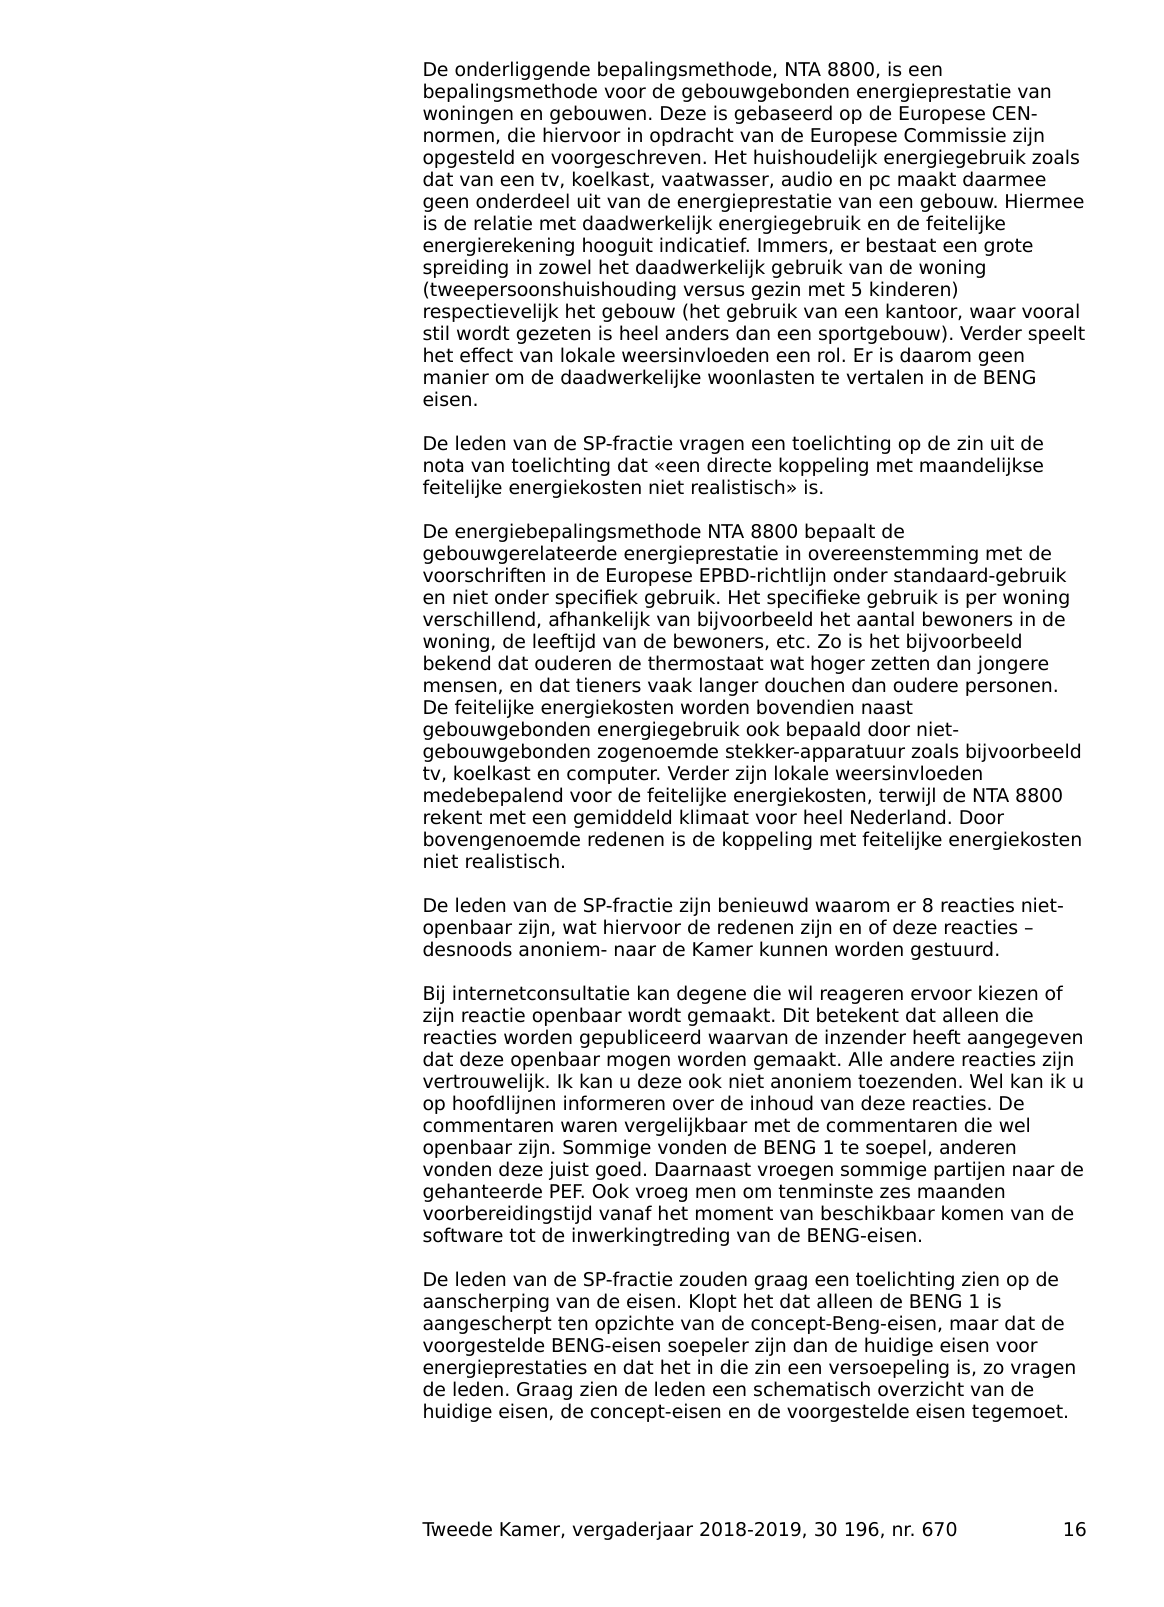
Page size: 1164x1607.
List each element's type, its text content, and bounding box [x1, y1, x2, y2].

text De leden van de SP-fractie vragen een toelichting op de zin uit de nota van toelichting dat «een directe koppeling met maandelijkse feitelijke energiekosten niet realistisch» is. [422, 433, 1087, 499]
text De energiebepalingsmethode NTA 8800 bepaalt de gebouwgerelateerde energieprestatie in overeenstemming met de voorschriften in de Europese EPBD-richtlijn onder standaard-gebruik en niet onder specifiek gebruik. Het specifieke gebruik is per woning verschillend, afhankelijk van bijvoorbeeld het aantal bewoners in de woning, de leeftijd van de bewoners, etc. Zo is het bijvoorbeeld bekend dat ouderen de thermostaat wat hoger zetten dan jongere mensen, en dat tieners vaak langer douchen dan oudere personen. De feitelijke energiekosten worden bovendien naast gebouwgebonden energiegebruik ook bepaald door niet-gebouwgebonden zogenoemde stekker-apparatuur zoals bijvoorbeeld tv, koelkast en computer. Verder zijn lokale weersinvloeden medebepalend voor de feitelijke energiekosten, terwijl de NTA 8800 rekent met een gemiddeld klimaat voor heel Nederland. Door bovengenoemde redenen is de koppeling met feitelijke energiekosten niet realistisch. [422, 521, 1087, 873]
text Bij internetconsultatie kan degene die wil reageren ervoor kiezen of zijn reactie openbaar wordt gemaakt. Dit betekent dat alleen die reacties worden gepubliceerd waarvan de inzender heeft aangegeven dat deze openbaar mogen worden gemaakt. Alle andere reacties zijn vertrouwelijk. Ik kan u deze ook niet anoniem toezenden. Wel kan ik u op hoofdlijnen informeren over de inhoud van deze reacties. De commentaren waren vergelijkbaar met de commentaren die wel openbaar zijn. Sommige vonden de BENG 1 te soepel, anderen vonden deze juist goed. Daarnaast vroegen sommige partijen naar de gehanteerde PEF. Ook vroeg men om tenminste zes maanden voorbereidingstijd vanaf het moment van beschikbaar komen van de software tot de inwerkingtreding van de BENG-eisen. [422, 983, 1087, 1247]
text De onderliggende bepalingsmethode, NTA 8800, is een bepalingsmethode voor de gebouwgebonden energieprestatie van woningen en gebouwen. Deze is gebaseerd op de Europese CEN-normen, die hiervoor in opdracht van de Europese Commissie zijn opgesteld en voorgeschreven. Het huishoudelijk energiegebruik zoals dat van een tv, koelkast, vaatwasser, audio en pc maakt daarmee geen onderdeel uit van de energieprestatie van een gebouw. Hiermee is de relatie met daadwerkelijk energiegebruik en de feitelijke energierekening hooguit indicatief. Immers, er bestaat een grote spreiding in zowel het daadwerkelijk gebruik van de woning (tweepersoonshuishouding versus gezin met 5 kinderen) respectievelijk het gebouw (het gebruik van een kantoor, waar vooral stil wordt gezeten is heel anders dan een sportgebouw). Verder speelt het effect van lokale weersinvloeden een rol. Er is daarom geen manier om de daadwerkelijke woonlasten te vertalen in de BENG eisen. [422, 59, 1087, 411]
text De leden van de SP-fractie zouden graag een toelichting zien op de aanscherping van de eisen. Klopt het dat alleen de BENG 1 is aangescherpt ten opzichte van de concept-Beng-eisen, maar dat de voorgestelde BENG-eisen soepeler zijn dan de huidige eisen voor energieprestaties en dat het in die zin een versoepeling is, zo vragen de leden. Graag zien de leden een schematisch overzicht van de huidige eisen, de concept-eisen en de voorgestelde eisen tegemoet. [422, 1269, 1087, 1423]
text De leden van de SP-fractie zijn benieuwd waarom er 8 reacties niet-openbaar zijn, wat hiervoor de redenen zijn en of deze reacties – desnoods anoniem- naar de Kamer kunnen worden gestuurd. [422, 895, 1087, 961]
